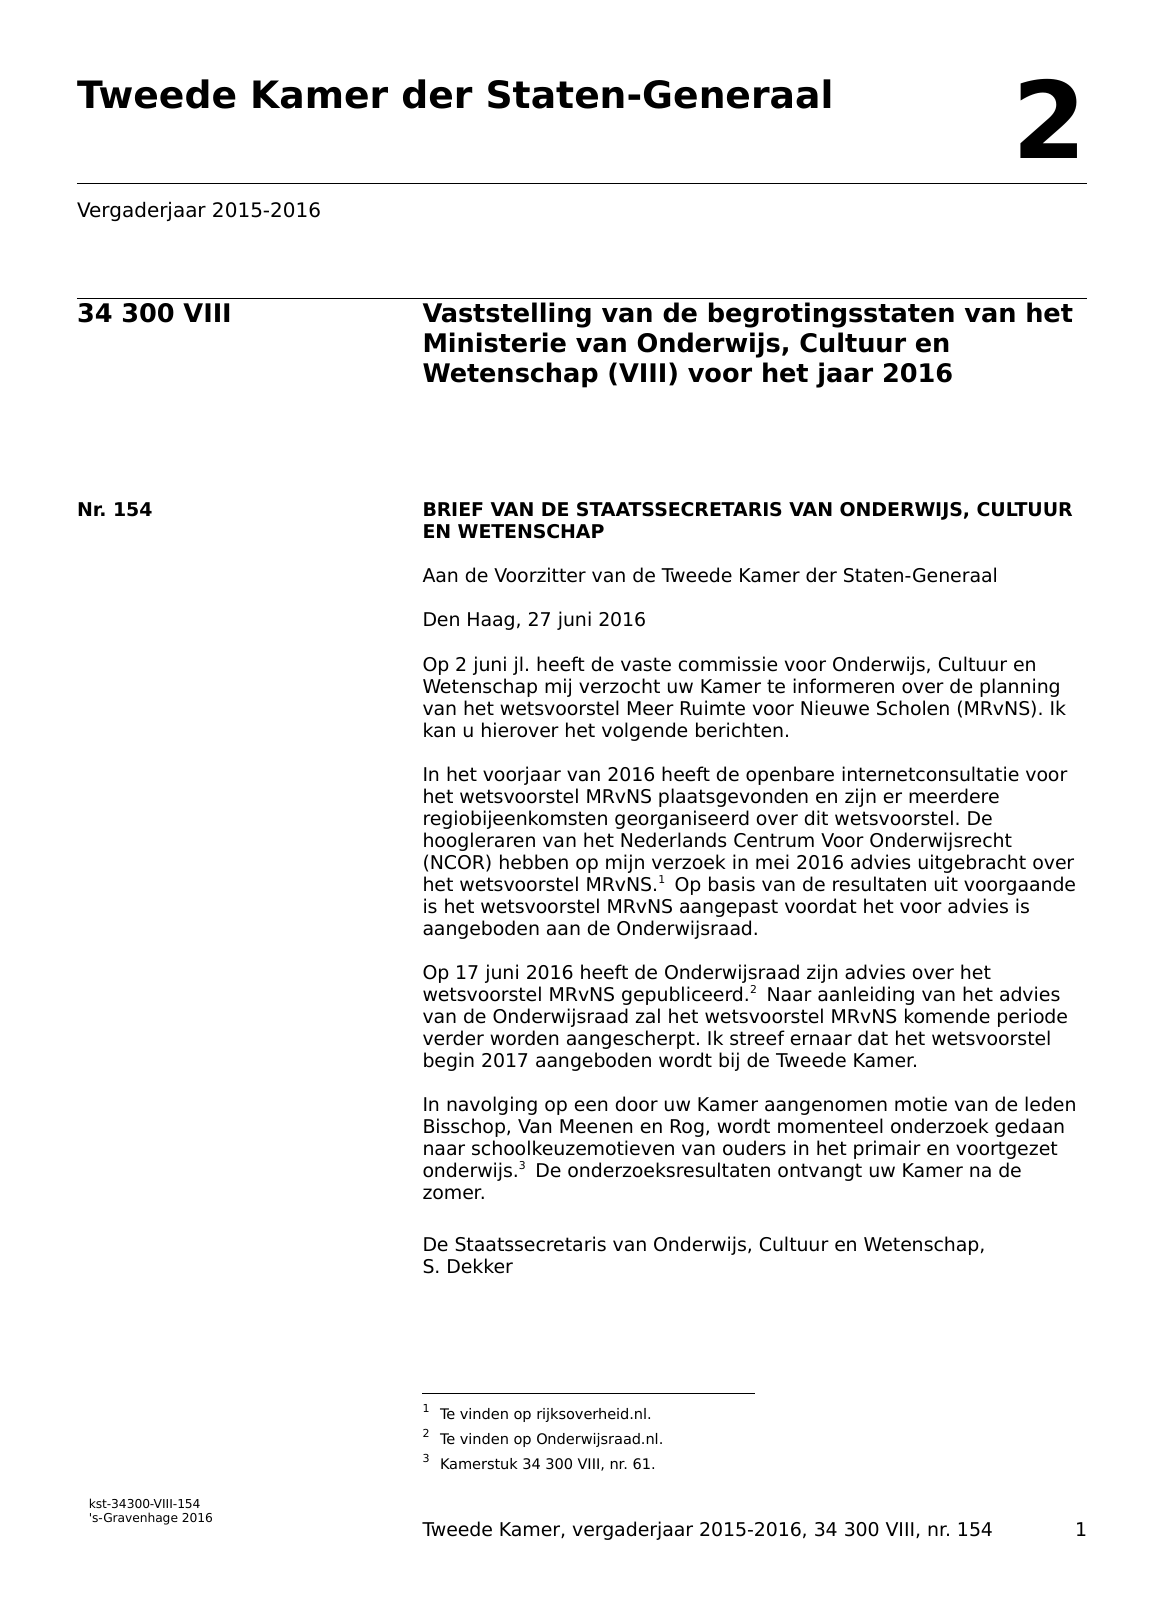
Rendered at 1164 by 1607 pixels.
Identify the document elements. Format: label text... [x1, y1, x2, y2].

table_header Tweede Kamer der Staten-Generaal [77, 59, 886, 183]
text Aan de Voorzitter van de Tweede Kamer der Staten-Generaal [422, 565, 1087, 587]
text In navolging op een door uw Kamer aangenomen motie van de leden Bisschop, Van Meenen en Rog, wordt momenteel onderzoek gedaan naar schoolkeuzemotieven van ouders in het primair en voortgezet onderwijs. De onderzoeksresultaten ontvangt uw Kamer na de zomer. [422, 1094, 1087, 1204]
text 's-Gravenhage 2016 [88, 1511, 323, 1525]
text kst-34300-VIII-154 [88, 1497, 323, 1511]
text Te vinden op Onderwijsraad.nl. [422, 1427, 1087, 1449]
subtitle 34 300 VIII Vaststelling van de begrotingsstaten van het Ministerie van Onderwijs, Cultuur en Wetenschap (VIII) voor het jaar 2016 [77, 299, 1087, 388]
table_header 2 [886, 59, 1087, 183]
subtitle Nr. 154 BRIEF VAN DE STAATSSECRETARIS VAN ONDERWIJS, CULTUUR EN WETENSCHAP [77, 499, 1087, 543]
text Den Haag, 27 juni 2016 [422, 609, 1087, 631]
text Op 17 juni 2016 heeft de Onderwijsraad zijn advies over het wetsvoorstel MRvNS gepubliceerd. Naar aanleiding van het advies van de Onderwijsraad zal het wetsvoorstel MRvNS komende periode verder worden aangescherpt. Ik streef ernaar dat het wetsvoorstel begin 2017 aangeboden wordt bij de Tweede Kamer. [422, 962, 1087, 1072]
text In het voorjaar van 2016 heeft de openbare internetconsultatie voor het wetsvoorstel MRvNS plaatsgevonden en zijn er meerdere regiobijeenkomsten georganiseerd over dit wetsvoorstel. De hoogleraren van het Nederlands Centrum Voor Onderwijsrecht (NCOR) hebben op mijn verzoek in mei 2016 advies uitgebracht over het wetsvoorstel MRvNS. Op basis van de resultaten uit voorgaande is het wetsvoorstel MRvNS aangepast voordat het voor advies is aangeboden aan de Onderwijsraad. [422, 764, 1087, 939]
text De Staatssecretaris van Onderwijs, Cultuur en Wetenschap, S. Dekker [422, 1234, 1087, 1278]
text Kamerstuk 34 300 VIII, nr. 61. [422, 1452, 1087, 1474]
table_cell Vergaderjaar 2015-2016 [77, 184, 1087, 298]
text Op 2 juni jl. heeft de vaste commissie voor Onderwijs, Cultuur en Wetenschap mij verzocht uw Kamer te informeren over de planning van het wetsvoorstel Meer Ruimte voor Nieuwe Scholen (MRvNS). Ik kan u hierover het volgende berichten. [422, 653, 1087, 741]
text Te vinden op rijksoverheid.nl. [422, 1402, 1087, 1424]
